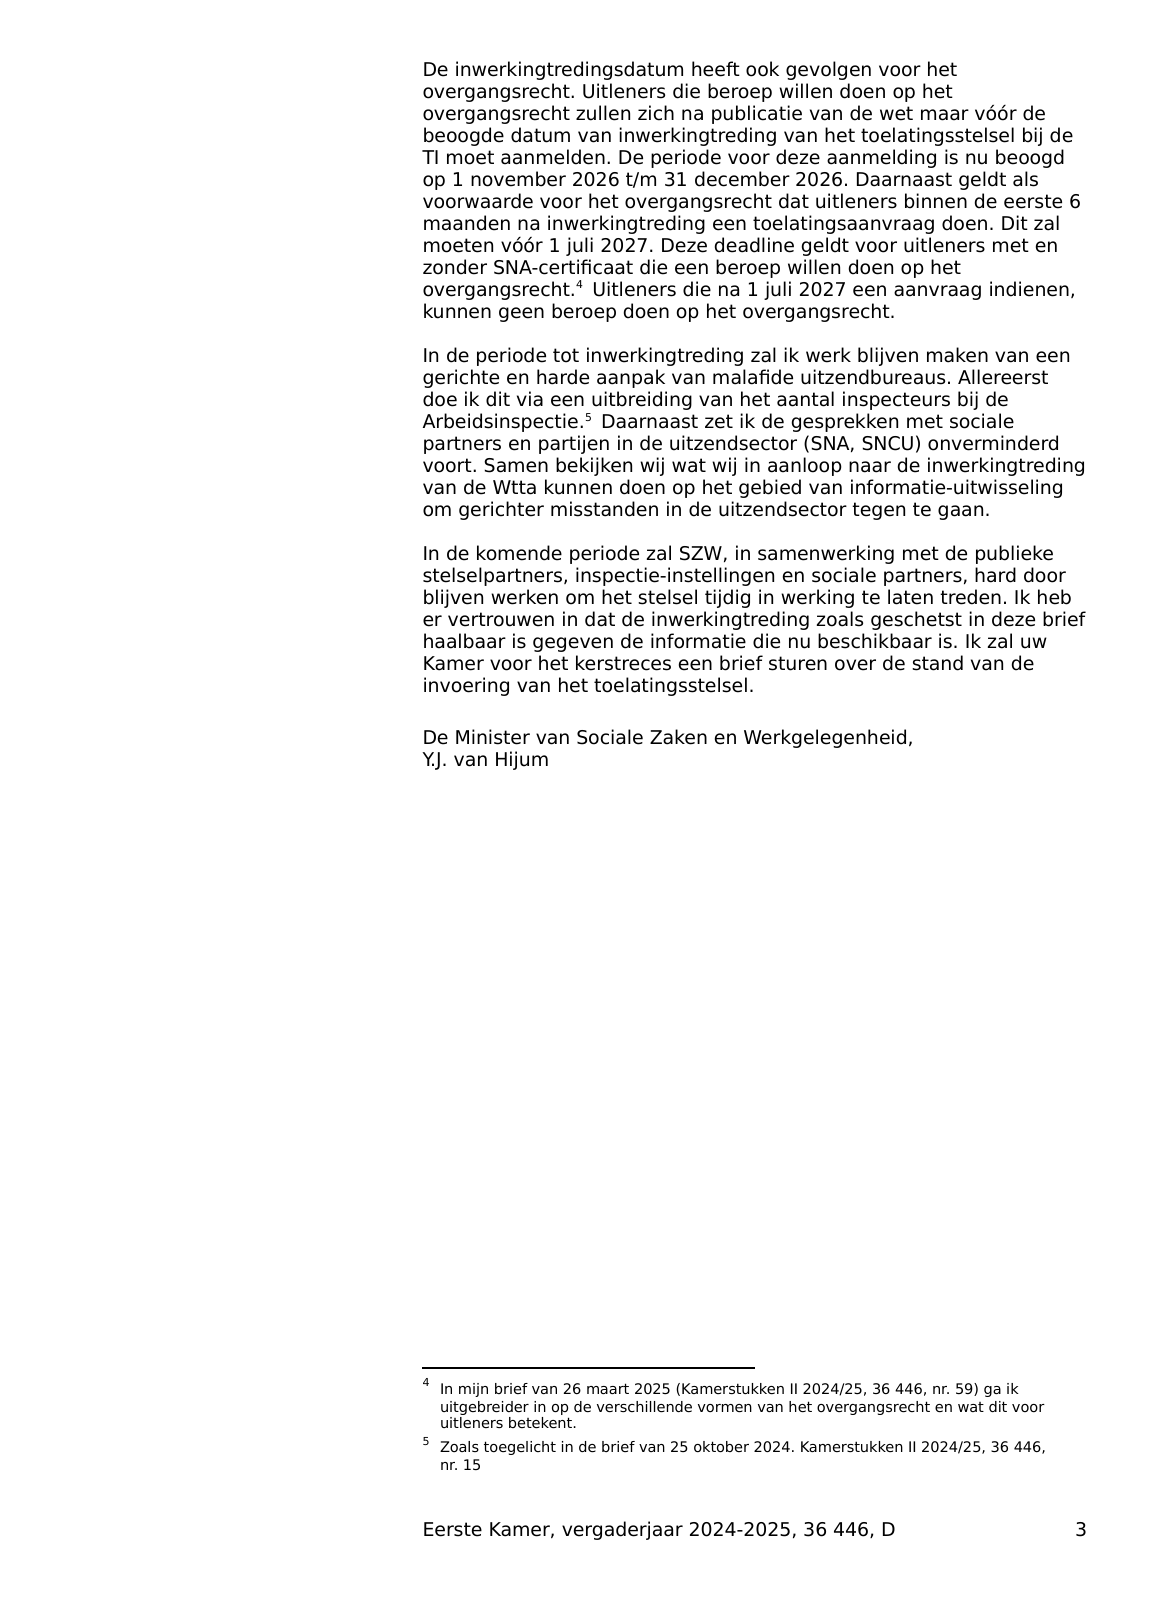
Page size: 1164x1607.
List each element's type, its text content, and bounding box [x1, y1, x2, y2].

text In mijn brief van 26 maart 2025 (Kamerstukken II 2024/25, 36 446, nr. 59) ga ik uitgebreider in op de verschillende vormen van het overgangsrecht en wat dit voor uitleners betekent. [422, 1377, 1087, 1432]
text Zoals toegelicht in de brief van 25 oktober 2024. Kamerstukken II 2024/25, 36 446, nr. 15 [422, 1435, 1087, 1474]
text In de komende periode zal SZW, in samenwerking met de publieke stelselpartners, inspectie-instellingen en sociale partners, hard door blijven werken om het stelsel tijdig in werking te laten treden. Ik heb er vertrouwen in dat de inwerkingtreding zoals geschetst in deze brief haalbaar is gegeven de informatie die nu beschikbaar is. Ik zal uw Kamer voor het kerstreces een brief sturen over de stand van de invoering van het toelatingsstelsel. [422, 543, 1087, 697]
text In de periode tot inwerkingtreding zal ik werk blijven maken van een gerichte en harde aanpak van malafide uitzendbureaus. Allereerst doe ik dit via een uitbreiding van het aantal inspecteurs bij de Arbeidsinspectie. Daarnaast zet ik de gesprekken met sociale partners en partijen in de uitzendsector (SNA, SNCU) onverminderd voort. Samen bekijken wij wat wij in aanloop naar de inwerkingtreding van de Wtta kunnen doen op het gebied van informatie-uitwisseling om gerichter misstanden in de uitzendsector tegen te gaan. [422, 345, 1087, 521]
text De Minister van Sociale Zaken en Werkgelegenheid, Y.J. van Hijum [422, 727, 1087, 771]
text De inwerkingtredingsdatum heeft ook gevolgen voor het overgangsrecht. Uitleners die beroep willen doen op het overgangsrecht zullen zich na publicatie van de wet maar vóór de beoogde datum van inwerkingtreding van het toelatingsstelsel bij de TI moet aanmelden. De periode voor deze aanmelding is nu beoogd op 1 november 2026 t/m 31 december 2026. Daarnaast geldt als voorwaarde voor het overgangsrecht dat uitleners binnen de eerste 6 maanden na inwerkingtreding een toelatingsaanvraag doen. Dit zal moeten vóór 1 juli 2027. Deze deadline geldt voor uitleners met en zonder SNA-certificaat die een beroep willen doen op het overgangsrecht. Uitleners die na 1 juli 2027 een aanvraag indienen, kunnen geen beroep doen op het overgangsrecht. [422, 59, 1087, 323]
